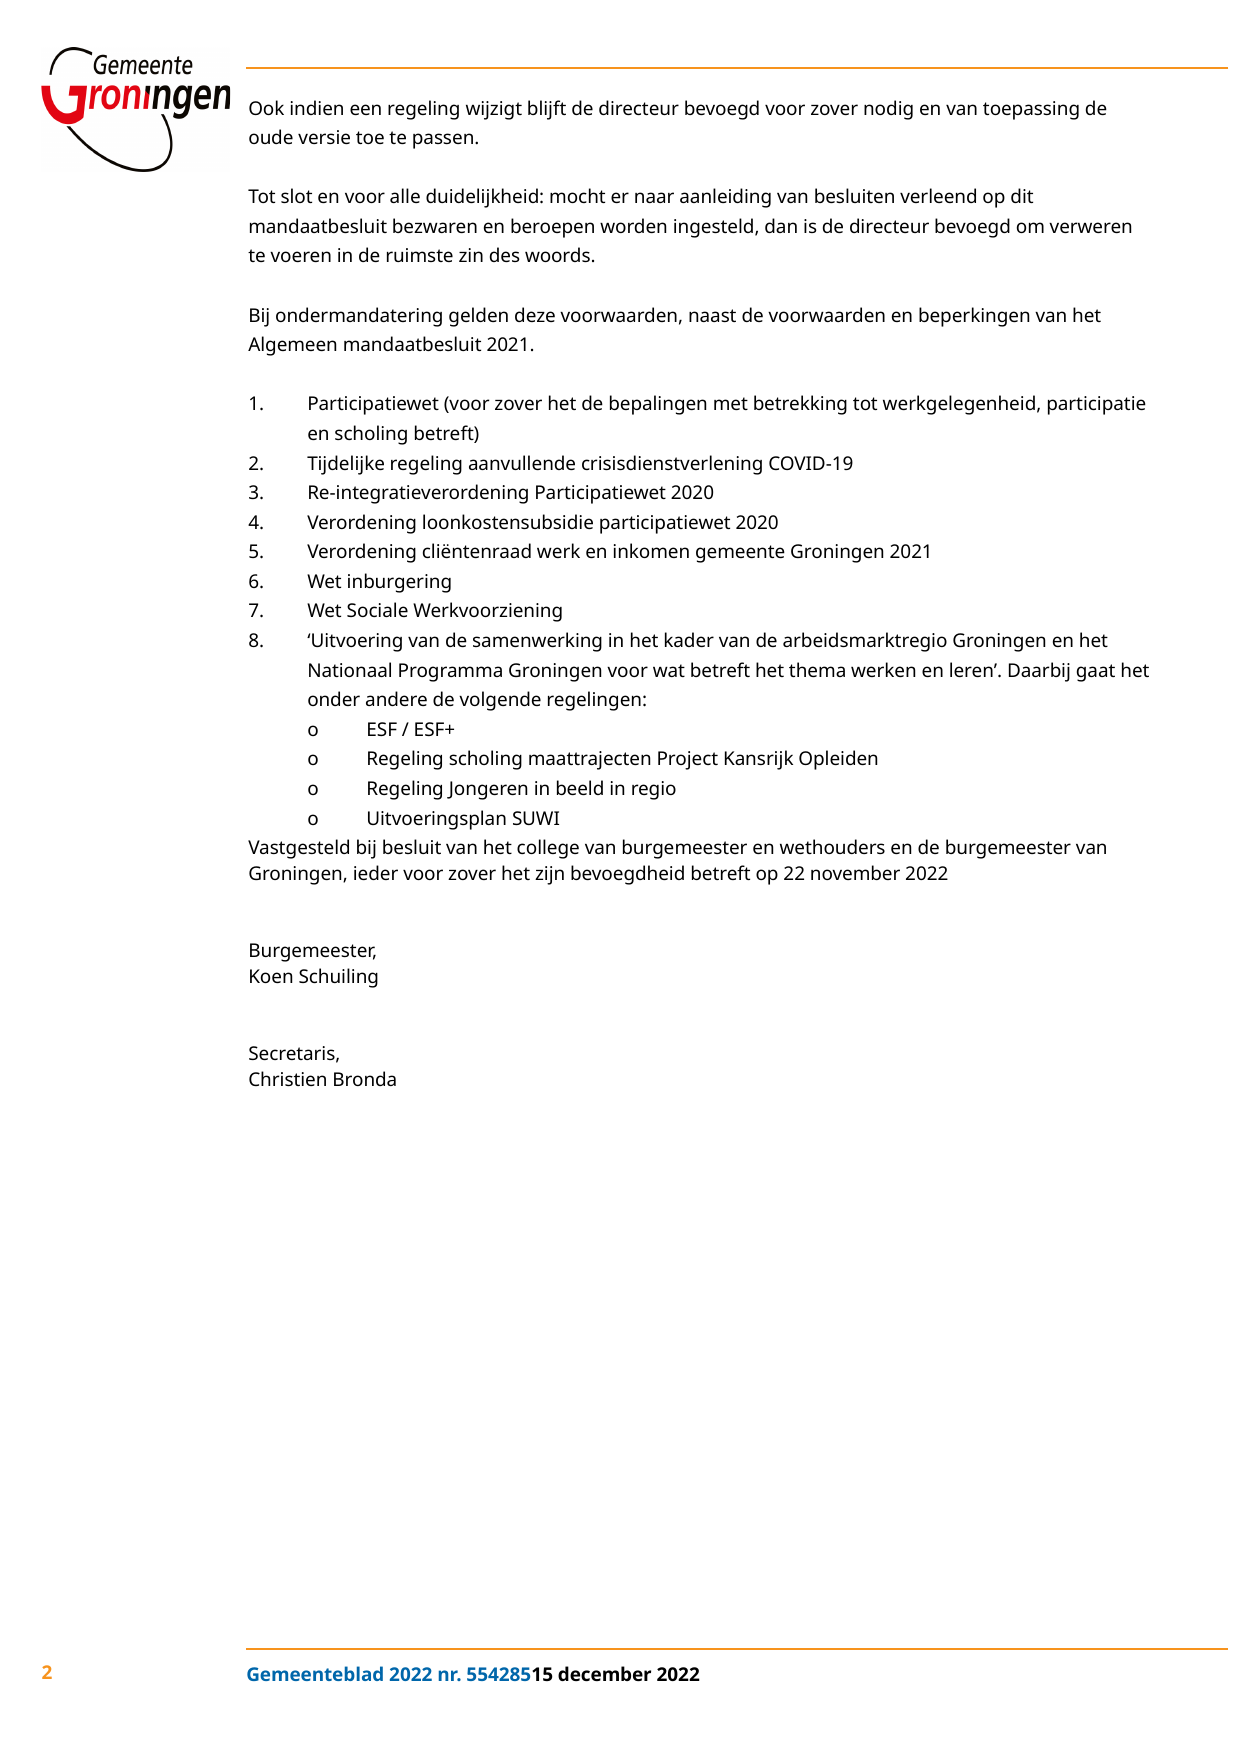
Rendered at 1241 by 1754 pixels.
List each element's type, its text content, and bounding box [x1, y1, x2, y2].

picture [41, 47, 231, 172]
list Regeling Jongeren in beeld in regio [307, 775, 1152, 801]
text Secretaris, [248, 1040, 1152, 1066]
list ‘Uitvoering van de samenwerking in het kader van de arbeidsmarktregio Groningen en het Nationaal Programma Groningen voor wat betreft het thema werken en leren’. Daarbij gaat het onder andere de volgende regelingen: [248, 627, 1152, 712]
list Wet inburgering [248, 568, 1152, 594]
list Wet Sociale Werkvoorziening [248, 598, 1152, 623]
list Tijdelijke regeling aanvullende crisisdienstverlening COVID-19 [248, 450, 1152, 476]
list Participatiewet (voor zover het de bepalingen met betrekking tot werkgelegenheid, participatie en scholing betreft) [248, 391, 1152, 446]
text Ook indien een regeling wijzigt blijft de directeur bevoegd voor zover nodig en van toepassing de oude versie toe te passen. [248, 95, 1152, 150]
list Regeling scholing maattrajecten Project Kansrijk Opleiden [307, 746, 1152, 771]
list Verordening loonkostensubsidie participatiewet 2020 [248, 509, 1152, 535]
text Burgemeester, [248, 937, 1152, 963]
text Vastgesteld bij besluit van het college van burgemeester en wethouders en de burgemeester van Groningen, ieder voor zover het zijn bevoegdheid betreft op 22 november 2022 [248, 834, 1152, 886]
text Bij ondermandatering gelden deze voorwaarden, naast de voorwaarden en beperkingen van het Algemeen mandaatbesluit 2021. [248, 302, 1152, 357]
text Christien Bronda [248, 1066, 1152, 1092]
text Tot slot en voor alle duidelijkheid: mocht er naar aanleiding van besluiten verleend op dit mandaatbesluit bezwaren en beroepen worden ingesteld, dan is de directeur bevoegd om verweren te voeren in de ruimste zin des woords. [248, 183, 1152, 268]
text Koen Schuiling [248, 963, 1152, 989]
list Uitvoeringsplan SUWI [307, 805, 1152, 831]
list ESF / ESF+ [307, 716, 1152, 742]
list Verordening cliëntenraad werk en inkomen gemeente Groningen 2021 [248, 538, 1152, 564]
list Re-integratieverordening Participatiewet 2020 [248, 479, 1152, 505]
